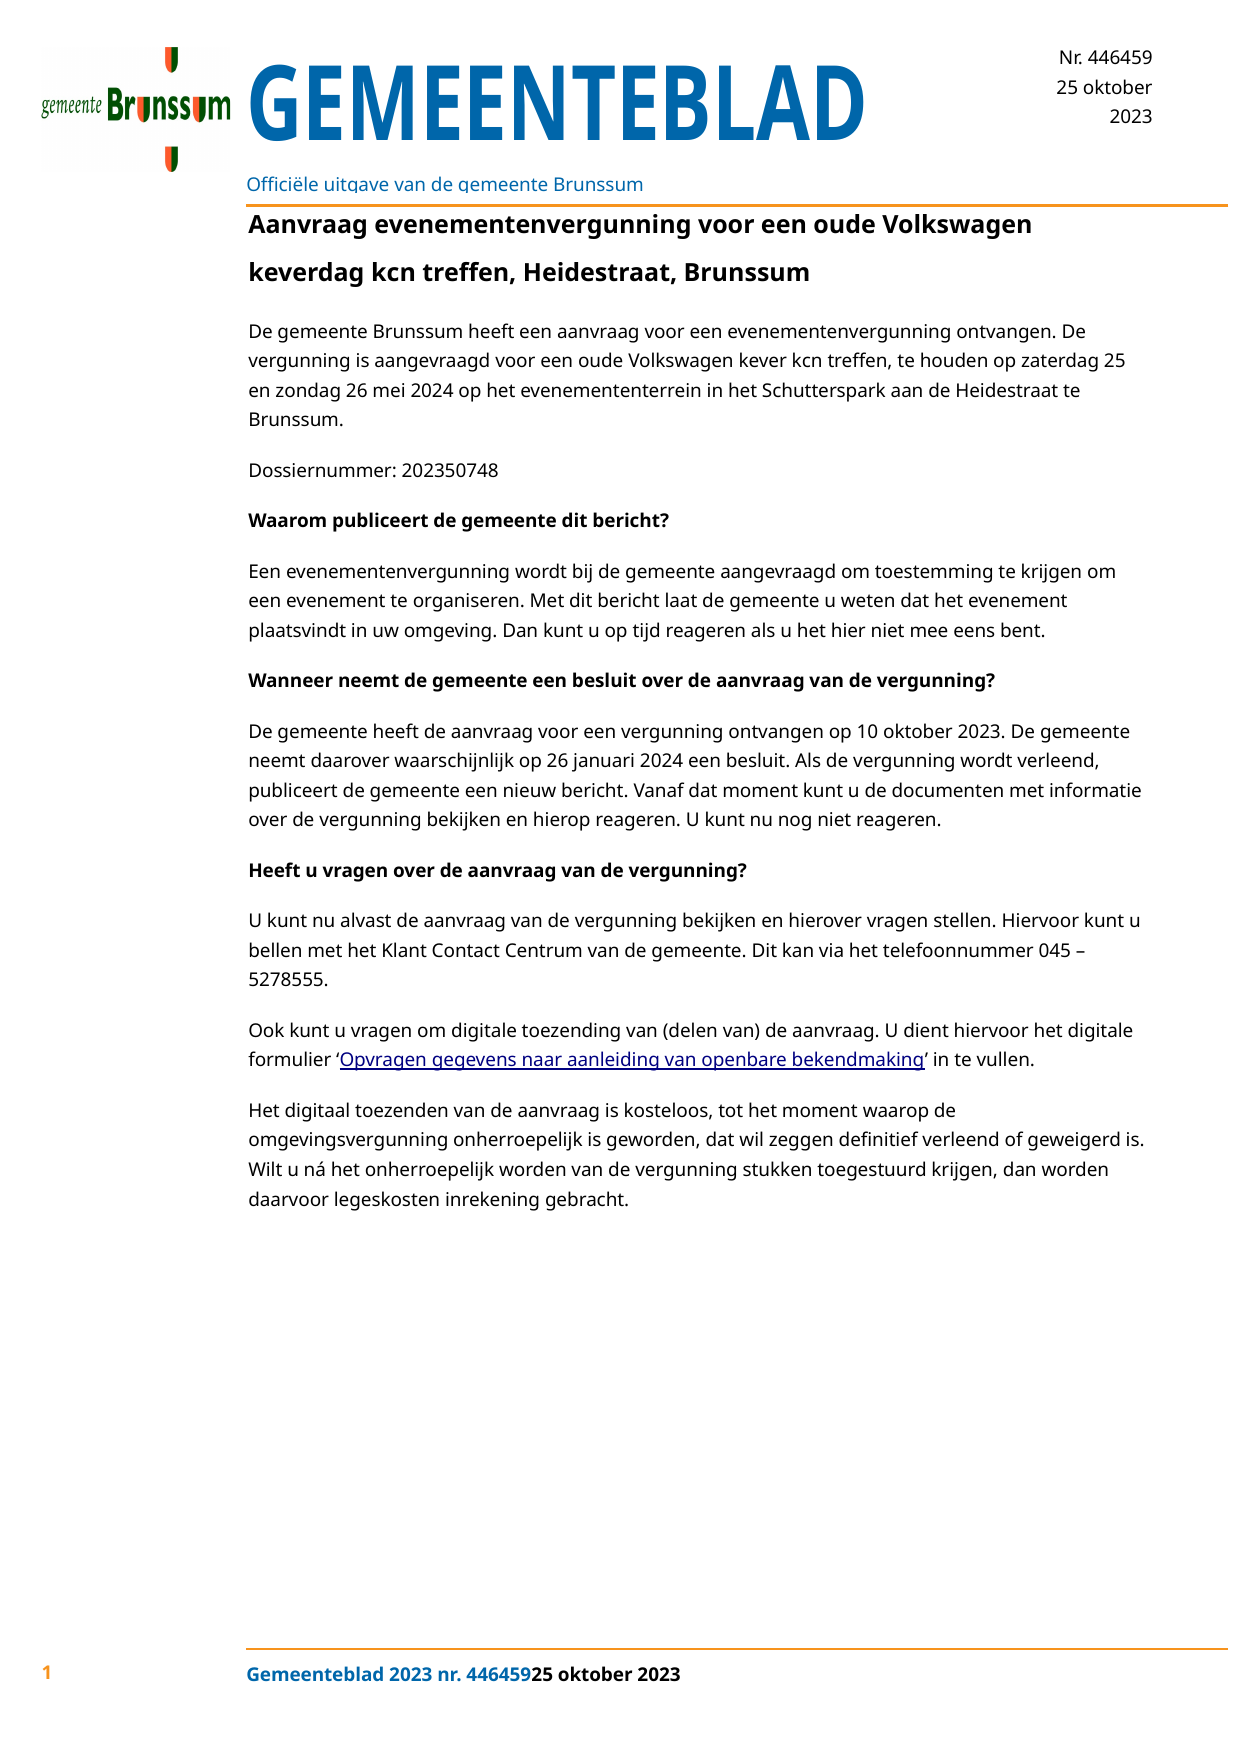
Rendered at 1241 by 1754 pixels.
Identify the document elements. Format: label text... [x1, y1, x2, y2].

text Een evenementenvergunning wordt bij de gemeente aangevraagd om toestemming te krijgen om een evenement te organiseren. Met dit bericht laat de gemeente u weten dat het evenement plaatsvindt in uw omgeving. Dan kunt u op tijd reageren als u het hier niet mee eens bent. [248, 558, 1152, 643]
text Aanvraag evenementenvergunning voor een oude Volkswagen keverdag kcn treffen, Heidestraat, Brunssum [248, 207, 1152, 288]
text De gemeente Brunssum heeft een aanvraag voor een evenementenvergunning ontvangen. De vergunning is aangevraagd voor een oude Volkswagen kever kcn treffen, te houden op zaterdag 25 en zondag 26 mei 2024 op het evenemententerrein in het Schutterspark aan de Heidestraat te Brunssum. [248, 318, 1152, 432]
text De gemeente heeft de aanvraag voor een vergunning ontvangen op 10 oktober 2023. De gemeente neemt daarover waarschijnlijk op 26 januari 2024 een besluit. Als de vergunning wordt verleend, publiceert de gemeente een nieuw bericht. Vanaf dat moment kunt u de documenten met informatie over de vergunning bekijken en hierop reageren. U kunt nu nog niet reageren. [248, 718, 1152, 832]
text Waarom publiceert de gemeente dit bericht? [248, 507, 1152, 533]
text Ook kunt u vragen om digitale toezending van (delen van) de aanvraag. U dient hiervoor het digitale formulier ‘Opvragen gegevens naar aanleiding van openbare bekendmaking’ in te vullen. [248, 1017, 1152, 1072]
text Wanneer neemt de gemeente een besluit over de aanvraag van de vergunning? [248, 667, 1152, 693]
picture [41, 47, 231, 172]
text Heeft u vragen over de aanvraag van de vergunning? [248, 857, 1152, 883]
text U kunt nu alvast de aanvraag van de vergunning bekijken en hierover vragen stellen. Hiervoor kunt u bellen met het Klant Contact Centrum van de gemeente. Dit kan via het telefoonnummer 045 – 5278555. [248, 907, 1152, 992]
text Dossiernummer: 202350748 [248, 457, 1152, 483]
text Het digitaal toezenden van de aanvraag is kosteloos, tot het moment waarop de omgevingsvergunning onherroepelijk is geworden, dat wil zeggen definitief verleend of geweigerd is. Wilt u ná het onherroepelijk worden van de vergunning stukken toegestuurd krijgen, dan worden daarvoor legeskosten inrekening gebracht. [248, 1097, 1152, 1212]
